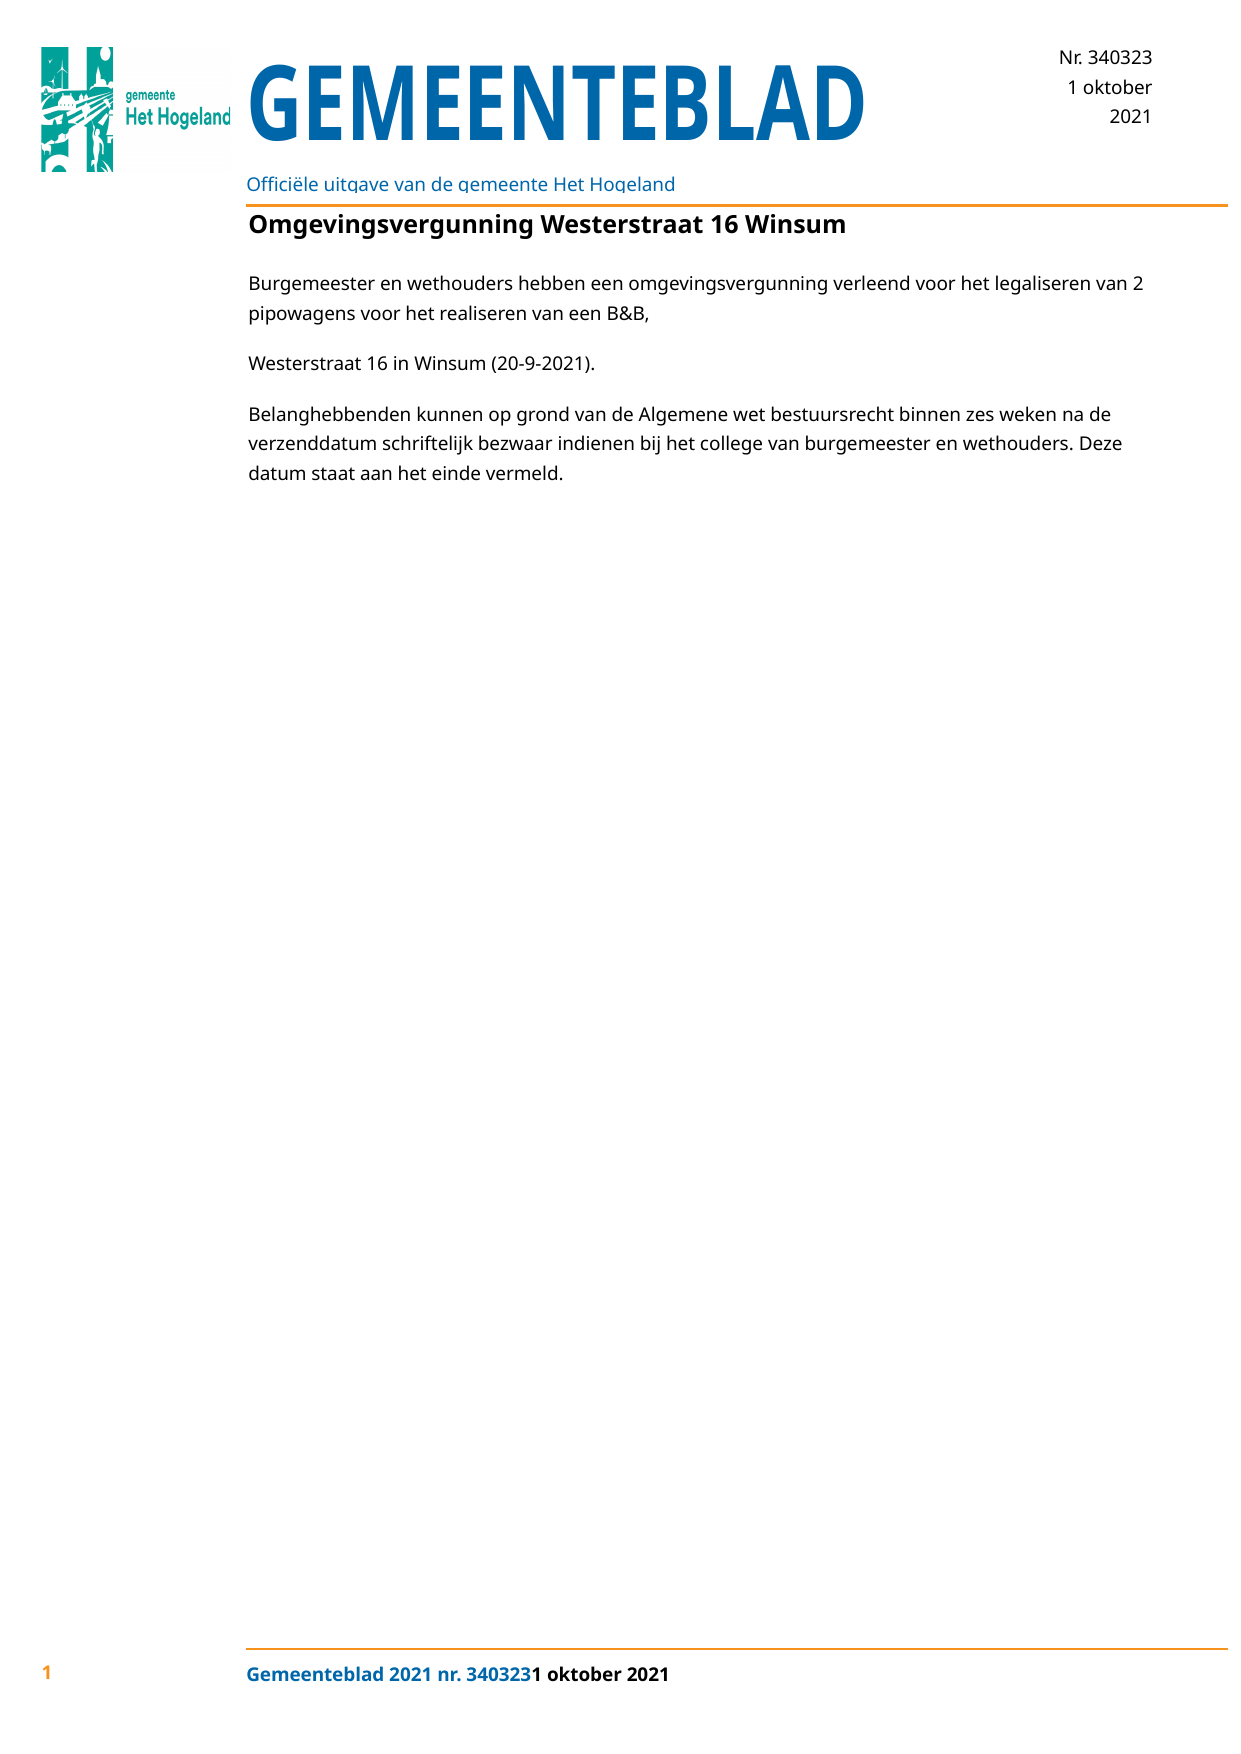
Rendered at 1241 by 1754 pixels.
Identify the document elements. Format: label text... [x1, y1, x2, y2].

text Burgemeester en wethouders hebben een omgevingsvergunning verleend voor het legaliseren van 2 pipowagens voor het realiseren van een B&B, [248, 270, 1152, 326]
text Omgevingsvergunning Westerstraat 16 Winsum [248, 207, 1152, 241]
text Belanghebbenden kunnen op grond van de Algemene wet bestuursrecht binnen zes weken na de verzenddatum schriftelijk bezwaar indienen bij het college van burgemeester en wethouders. Deze datum staat aan het einde vermeld. [248, 401, 1152, 486]
text Westerstraat 16 in Winsum (20-9-2021). [248, 350, 1152, 376]
picture [41, 47, 231, 172]
